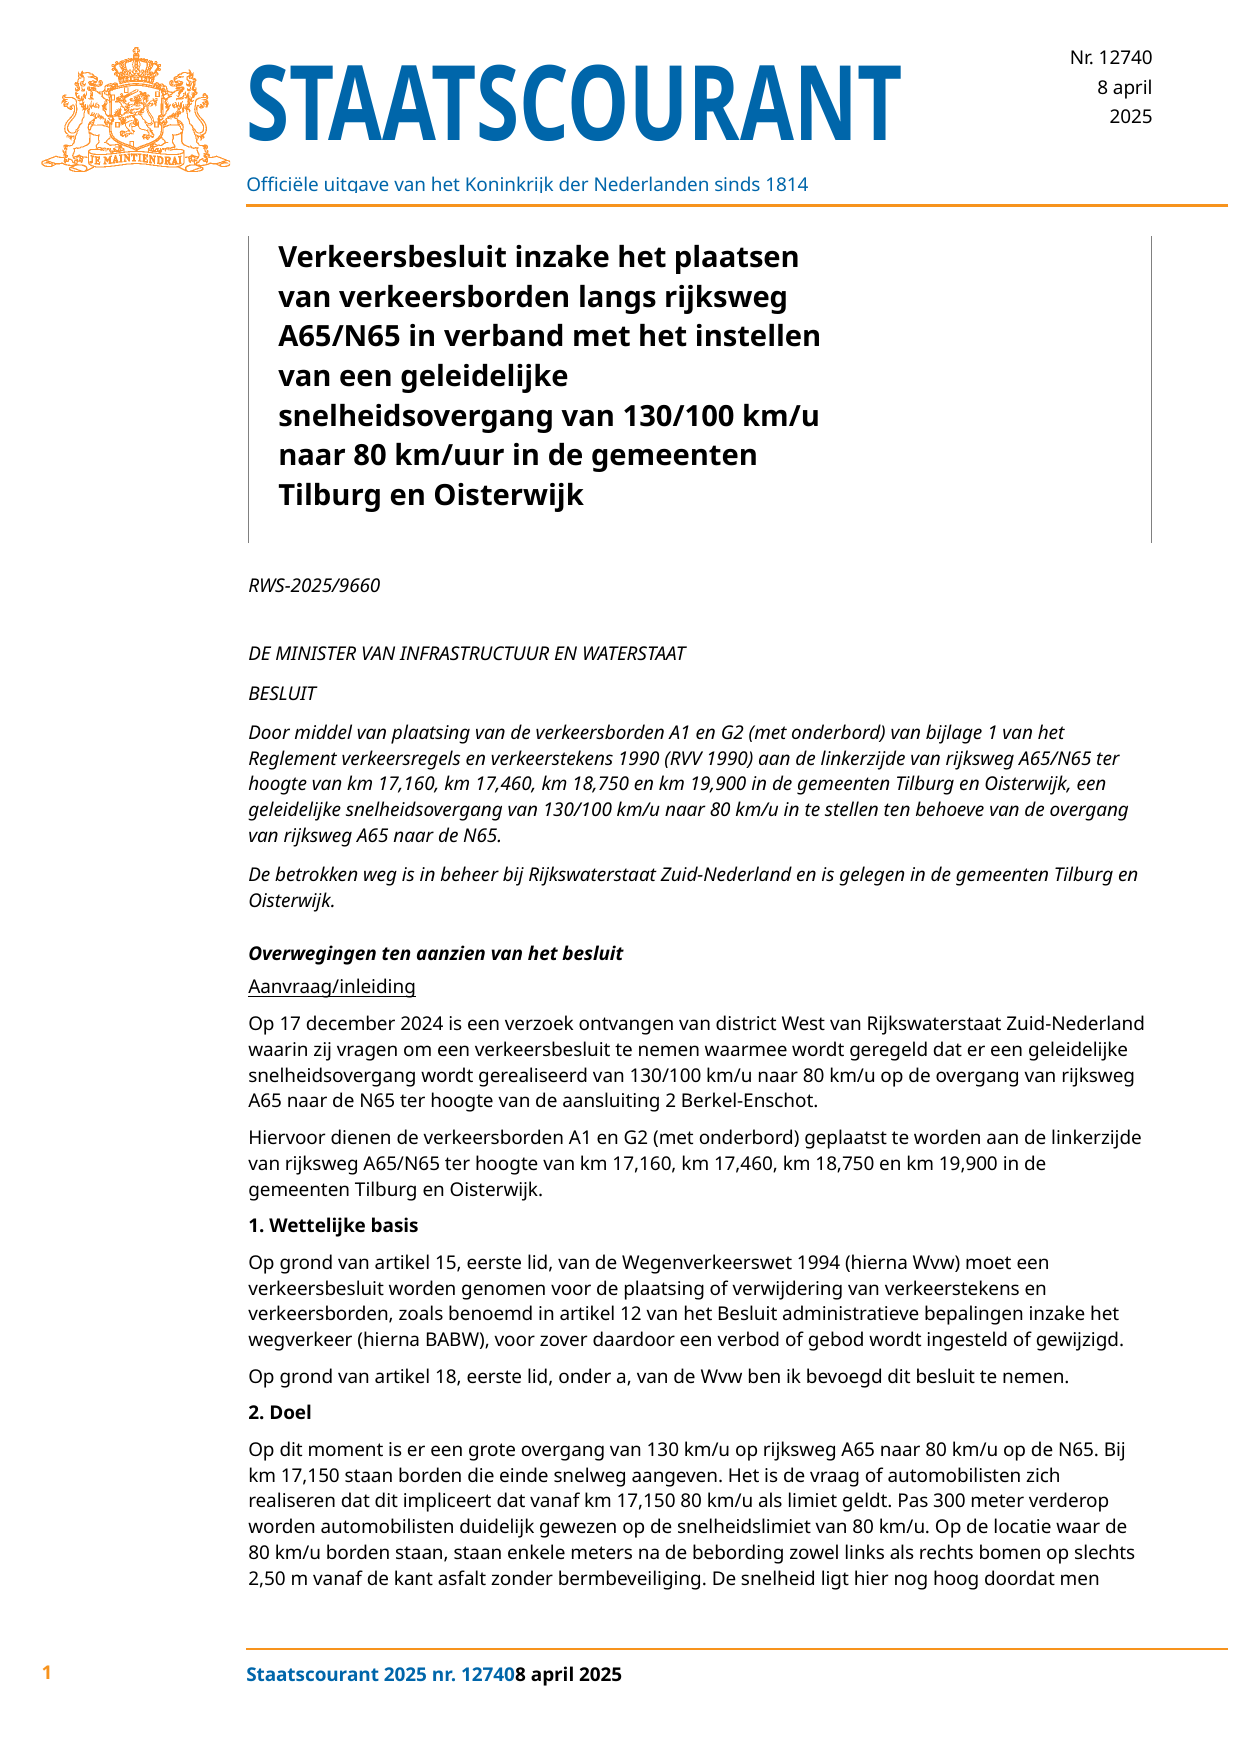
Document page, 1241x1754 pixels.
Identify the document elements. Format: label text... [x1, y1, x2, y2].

text Op grond van artikel 15, eerste lid, van de Wegenverkeerswet 1994 (hierna Wvw) moet een verkeersbesluit worden genomen voor de plaatsing of verwijdering van verkeerstekens en verkeersborden, zoals benoemd in artikel 12 van het Besluit administratieve bepalingen inzake het wegverkeer (hierna BABW), voor zover daardoor een verbod of gebod wordt ingesteld of gewijzigd. [248, 1249, 1152, 1352]
picture [41, 47, 231, 172]
text DE MINISTER VAN INFRASTRUCTUUR EN WATERSTAAT [248, 640, 1152, 666]
text 2. Doel [248, 1399, 1152, 1425]
table_header Verkeersbesluit inzake het plaatsen van verkeersborden langs rijksweg A65/N65 in verband met het instellen van een geleidelijke snelheidsovergang van 130/100 km/u naar 80 km/uur in de gemeenten Tilburg en Oisterwijk [249, 236, 850, 543]
text Op dit moment is er een grote overgang van 130 km/u op rijksweg A65 naar 80 km/u op de N65. Bij km 17,150 staan borden die einde snelweg aangeven. Het is de vraag of automobilisten zich realiseren dat dit impliceert dat vanaf km 17,150 80 km/u als limiet geldt. Pas 300 meter verderop worden automobilisten duidelijk gewezen op de snelheidslimiet van 80 km/u. Op de locatie waar de 80 km/u borden staan, staan enkele meters na de bebording zowel links als rechts bomen op slechts 2,50 m vanaf de kant asfalt zonder bermbeveiliging. De snelheid ligt hier nog hoog doordat men [248, 1436, 1152, 1591]
text Op grond van artikel 18, eerste lid, onder a, van de Wvw ben ik bevoegd dit besluit te nemen. [248, 1363, 1152, 1389]
text RWS-2025/9660 [248, 573, 1152, 598]
table_header [850, 236, 912, 413]
text 1. Wettelijke basis [248, 1212, 1152, 1238]
text Hiervoor dienen de verkeersborden A1 en G2 (met onderbord) geplaatst te worden aan de linkerzijde van rijksweg A65/N65 ter hoogte van km 17,160, km 17,460, km 18,750 en km 19,900 in de gemeenten Tilburg en Oisterwijk. [248, 1124, 1152, 1201]
text Aanvraag/inleiding [248, 974, 1152, 999]
picture [912, 236, 1090, 414]
table_header [850, 414, 1151, 543]
text Op 17 december 2024 is een verzoek ontvangen van district West van Rijkswaterstaat Zuid-Nederland waarin zij vragen om een verkeersbesluit te nemen waarmee wordt geregeld dat er een geleidelijke snelheidsovergang wordt gerealiseerd van 130/100 km/u naar 80 km/u op de overgang van rijksweg A65 naar de N65 ter hoogte van de aansluiting 2 Berkel-Enschot. [248, 1010, 1152, 1113]
text BESLUIT [248, 680, 1152, 705]
text De betrokken weg is in beheer bij Rijkswaterstaat Zuid-Nederland en is gelegen in de gemeenten Tilburg en Oisterwijk. [248, 861, 1152, 913]
text Door middel van plaatsing van de verkeersborden A1 en G2 (met onderbord) van bijlage 1 van het Reglement verkeersregels en verkeerstekens 1990 (RVV 1990) aan de linkerzijde van rijksweg A65/N65 ter hoogte van km 17,160, km 17,460, km 18,750 en km 19,900 in de gemeenten Tilburg en Oisterwijk, een geleidelijke snelheidsovergang van 130/100 km/u naar 80 km/u in te stellen ten behoeve van de overgang van rijksweg A65 naar de N65. [248, 719, 1152, 848]
table_header [1090, 236, 1151, 413]
text Overwegingen ten aanzien van het besluit [248, 940, 1152, 965]
